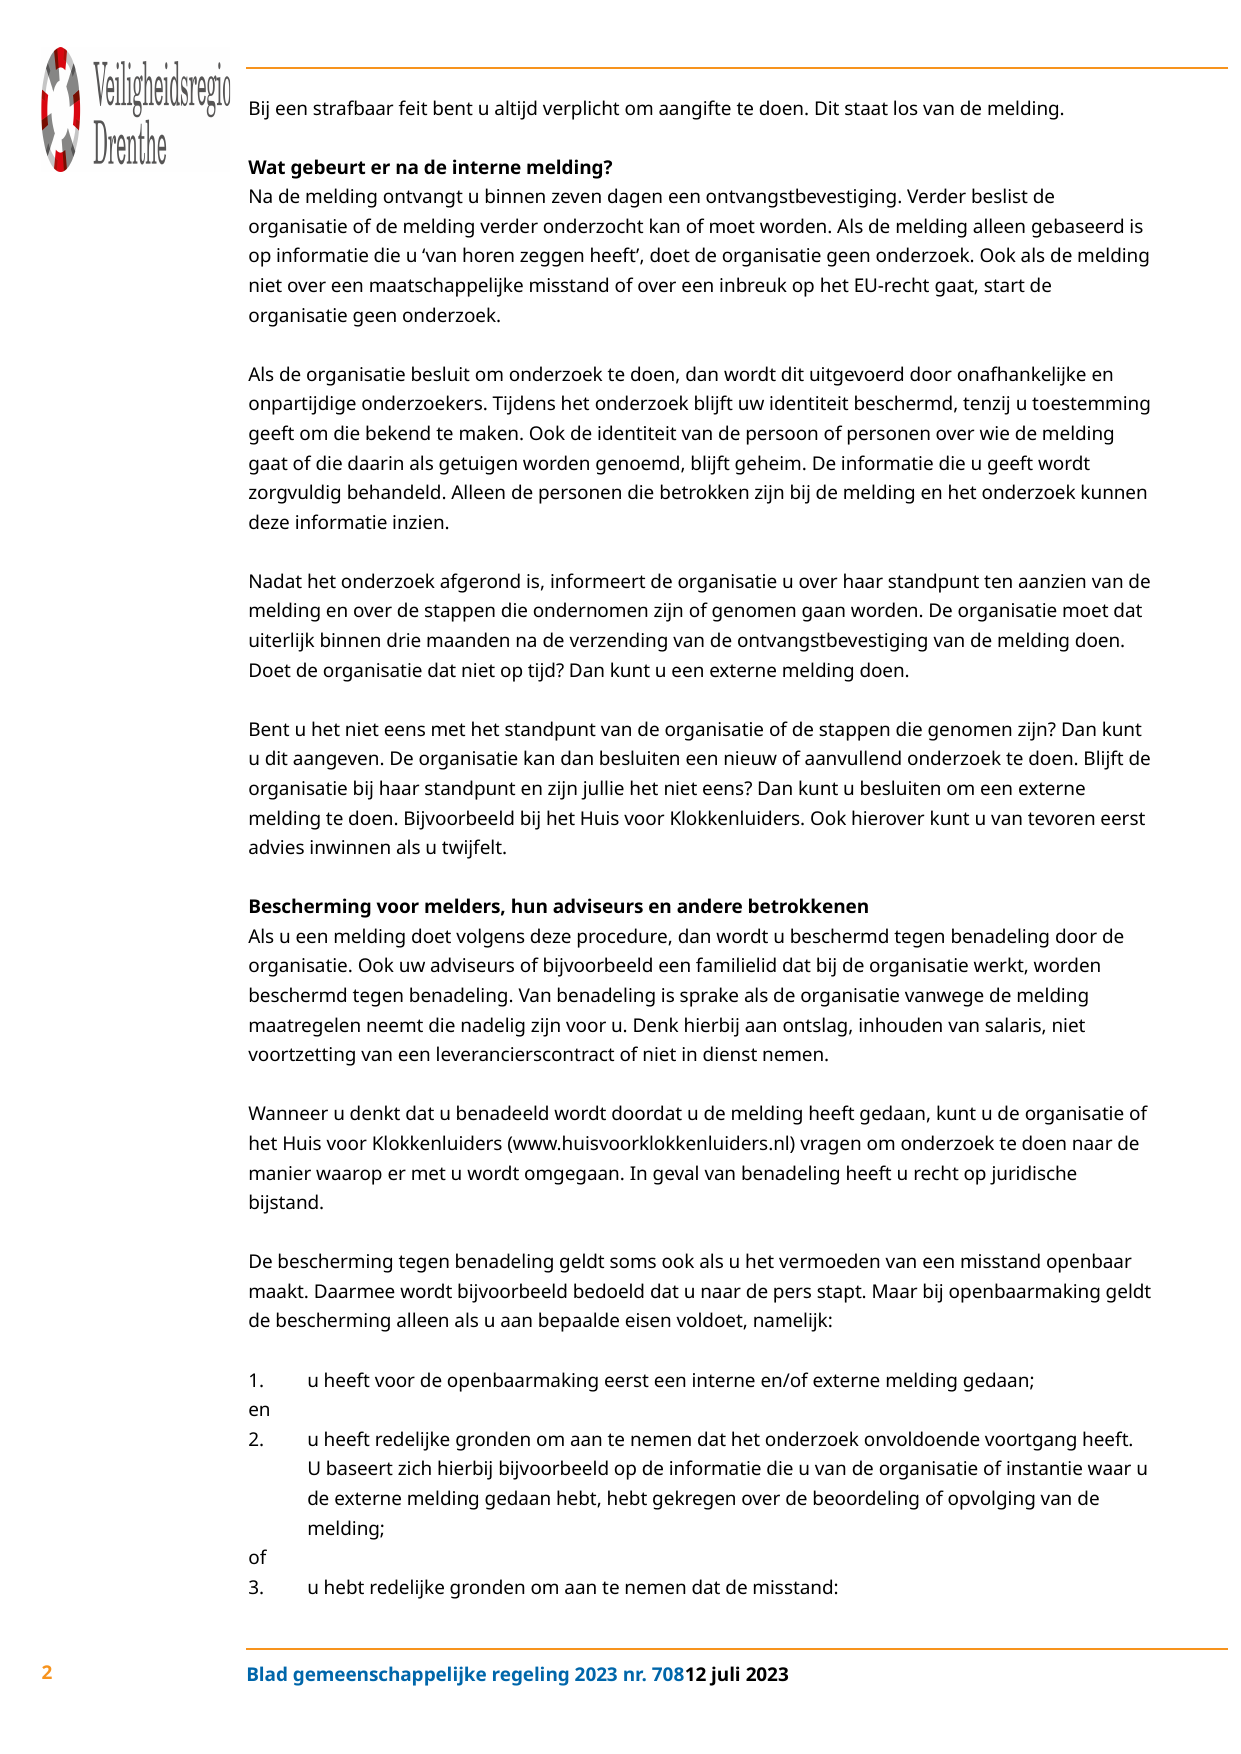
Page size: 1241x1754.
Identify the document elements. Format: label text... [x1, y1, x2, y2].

text Bescherming voor melders, hun adviseurs en andere betrokkenen [248, 893, 1152, 919]
picture [41, 47, 231, 172]
text De bescherming tegen benadeling geldt soms ook als u het vermoeden van een misstand openbaar maakt. Daarmee wordt bijvoorbeeld bedoeld dat u naar de pers stapt. Maar bij openbaarmaking geldt de bescherming alleen als u aan bepaalde eisen voldoet, namelijk: [248, 1248, 1152, 1333]
text Als u een melding doet volgens deze procedure, dan wordt u beschermd tegen benadeling door de organisatie. Ook uw adviseurs of bijvoorbeeld een familielid dat bij de organisatie werkt, worden beschermd tegen benadeling. Van benadeling is sprake als de organisatie vanwege de melding maatregelen neemt die nadelig zijn voor u. Denk hierbij aan ontslag, inhouden van salaris, niet voortzetting van een leverancierscontract of niet in dienst nemen. [248, 923, 1152, 1067]
list u heeft voor de openbaarmaking eerst een interne en/of externe melding gedaan; [248, 1367, 1152, 1393]
text Na de melding ontvangt u binnen zeven dagen een ontvangstbevestiging. Verder beslist de organisatie of de melding verder onderzocht kan of moet worden. Als de melding alleen gebaseerd is op informatie die u ‘van horen zeggen heeft’, doet de organisatie geen onderzoek. Ook als de melding niet over een maatschappelijke misstand of over een inbreuk op het EU-recht gaat, start de organisatie geen onderzoek. [248, 183, 1152, 328]
text Bent u het niet eens met het standpunt van de organisatie of de stappen die genomen zijn? Dan kunt u dit aangeven. De organisatie kan dan besluiten een nieuw of aanvullend onderzoek te doen. Blijft de organisatie bij haar standpunt en zijn jullie het niet eens? Dan kunt u besluiten om een externe melding te doen. Bijvoorbeeld bij het Huis voor Klokkenluiders. Ook hierover kunt u van tevoren eerst advies inwinnen als u twijfelt. [248, 716, 1152, 860]
text of [248, 1544, 1152, 1570]
text Wanneer u denkt dat u benadeeld wordt doordat u de melding heeft gedaan, kunt u de organisatie of het Huis voor Klokkenluiders (www.huisvoorklokkenluiders.nl) vragen om onderzoek te doen naar de manier waarop er met u wordt omgegaan. In geval van benadeling heeft u recht op juridische bijstand. [248, 1101, 1152, 1215]
text en [248, 1396, 1152, 1422]
text Bij een strafbaar feit bent u altijd verplicht om aangifte te doen. Dit staat los van de melding. [248, 95, 1152, 121]
text Als de organisatie besluit om onderzoek te doen, dan wordt dit uitgevoerd door onafhankelijke en onpartijdige onderzoekers. Tijdens het onderzoek blijft uw identiteit beschermd, tenzij u toestemming geeft om die bekend te maken. Ook de identiteit van de persoon of personen over wie de melding gaat of die daarin als getuigen worden genoemd, blijft geheim. De informatie die u geeft wordt zorgvuldig behandeld. Alleen de personen die betrokken zijn bij de melding en het onderzoek kunnen deze informatie inzien. [248, 361, 1152, 535]
text Wat gebeurt er na de interne melding? [248, 154, 1152, 180]
text Nadat het onderzoek afgerond is, informeert de organisatie u over haar standpunt ten aanzien van de melding en over de stappen die ondernomen zijn of genomen gaan worden. De organisatie moet dat uiterlijk binnen drie maanden na de verzending van de ontvangstbevestiging van de melding doen. Doet de organisatie dat niet op tijd? Dan kunt u een externe melding doen. [248, 568, 1152, 683]
list u hebt redelijke gronden om aan te nemen dat de misstand: [248, 1574, 1152, 1600]
list u heeft redelijke gronden om aan te nemen dat het onderzoek onvoldoende voortgang heeft. U baseert zich hierbij bijvoorbeeld op de informatie die u van de organisatie of instantie waar u de externe melding gedaan hebt, hebt gekregen over de beoordeling of opvolging van de melding; [248, 1426, 1152, 1541]
